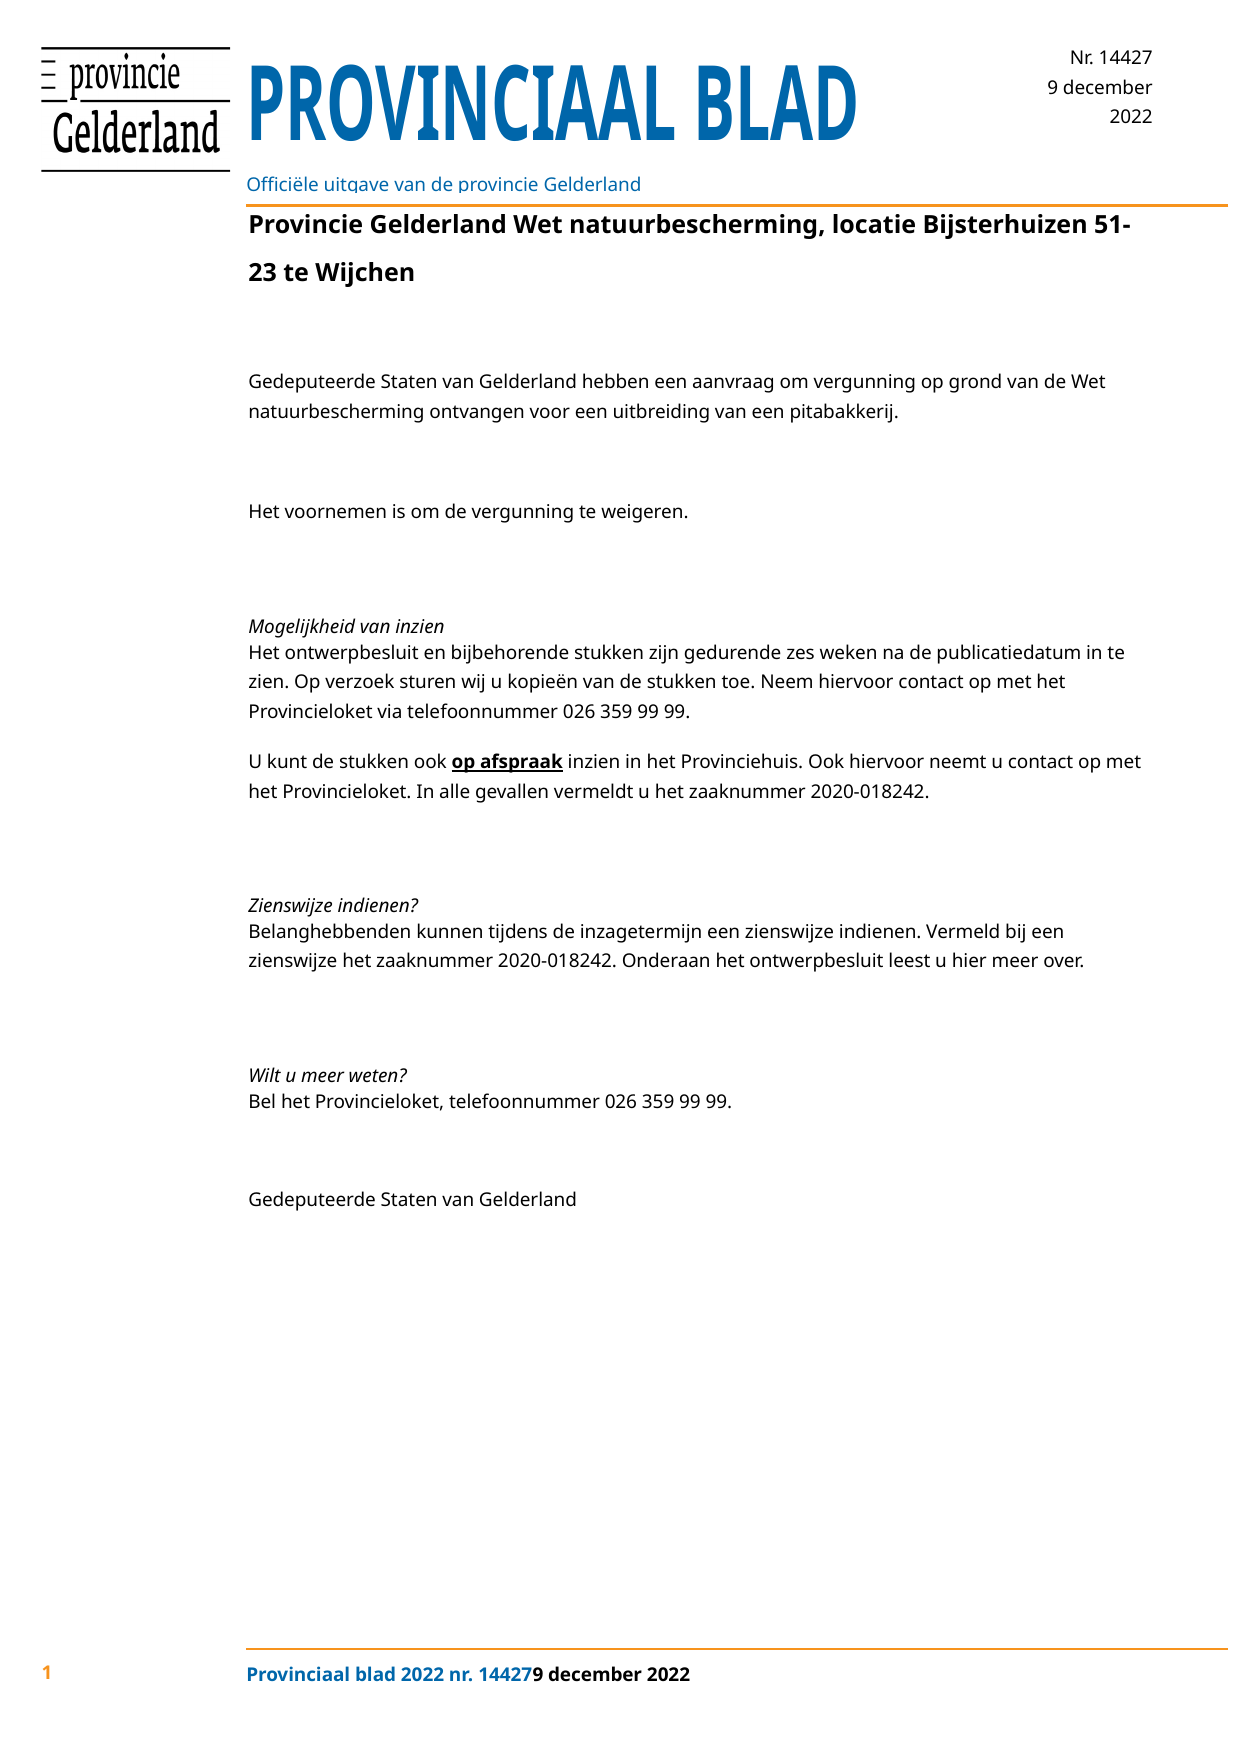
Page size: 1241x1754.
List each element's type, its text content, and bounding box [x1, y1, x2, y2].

text Het voornemen is om de vergunning te weigeren. [248, 499, 1152, 524]
text Gedeputeerde Staten van Gelderland [248, 1186, 1152, 1212]
text Bel het Provincieloket, telefoonnummer 026 359 99 99. [248, 1088, 1152, 1113]
text Wilt u meer weten? [248, 1062, 1152, 1088]
text Provincie Gelderland Wet natuurbescherming, locatie Bijsterhuizen 51-23 te Wijchen [248, 207, 1152, 288]
text Mogelijkheid van inzien [248, 613, 1152, 639]
text Zienswijze indienen? [248, 892, 1152, 918]
text Belanghebbenden kunnen tijdens de inzagetermijn een zienswijze indienen. Vermeld bij een zienswijze het zaaknummer 2020-018242. Onderaan het ontwerpbesluit leest u hier meer over. [248, 918, 1152, 973]
text Gedeputeerde Staten van Gelderland hebben een aanvraag om vergunning op grond van de Wet natuurbescherming ontvangen voor een uitbreiding van een pitabakkerij. [248, 368, 1152, 424]
text U kunt de stukken ook op afspraak inzien in het Provinciehuis. Ook hiervoor neemt u contact op met het Provincieloket. In alle gevallen vermeldt u het zaaknummer 2020-018242. [248, 748, 1152, 804]
picture [41, 47, 231, 172]
text Het ontwerpbesluit en bijbehorende stukken zijn gedurende zes weken na de publicatiedatum in te zien. Op verzoek sturen wij u kopieën van de stukken toe. Neem hiervoor contact op met het Provincieloket via telefoonnummer 026 359 99 99. [248, 639, 1152, 724]
